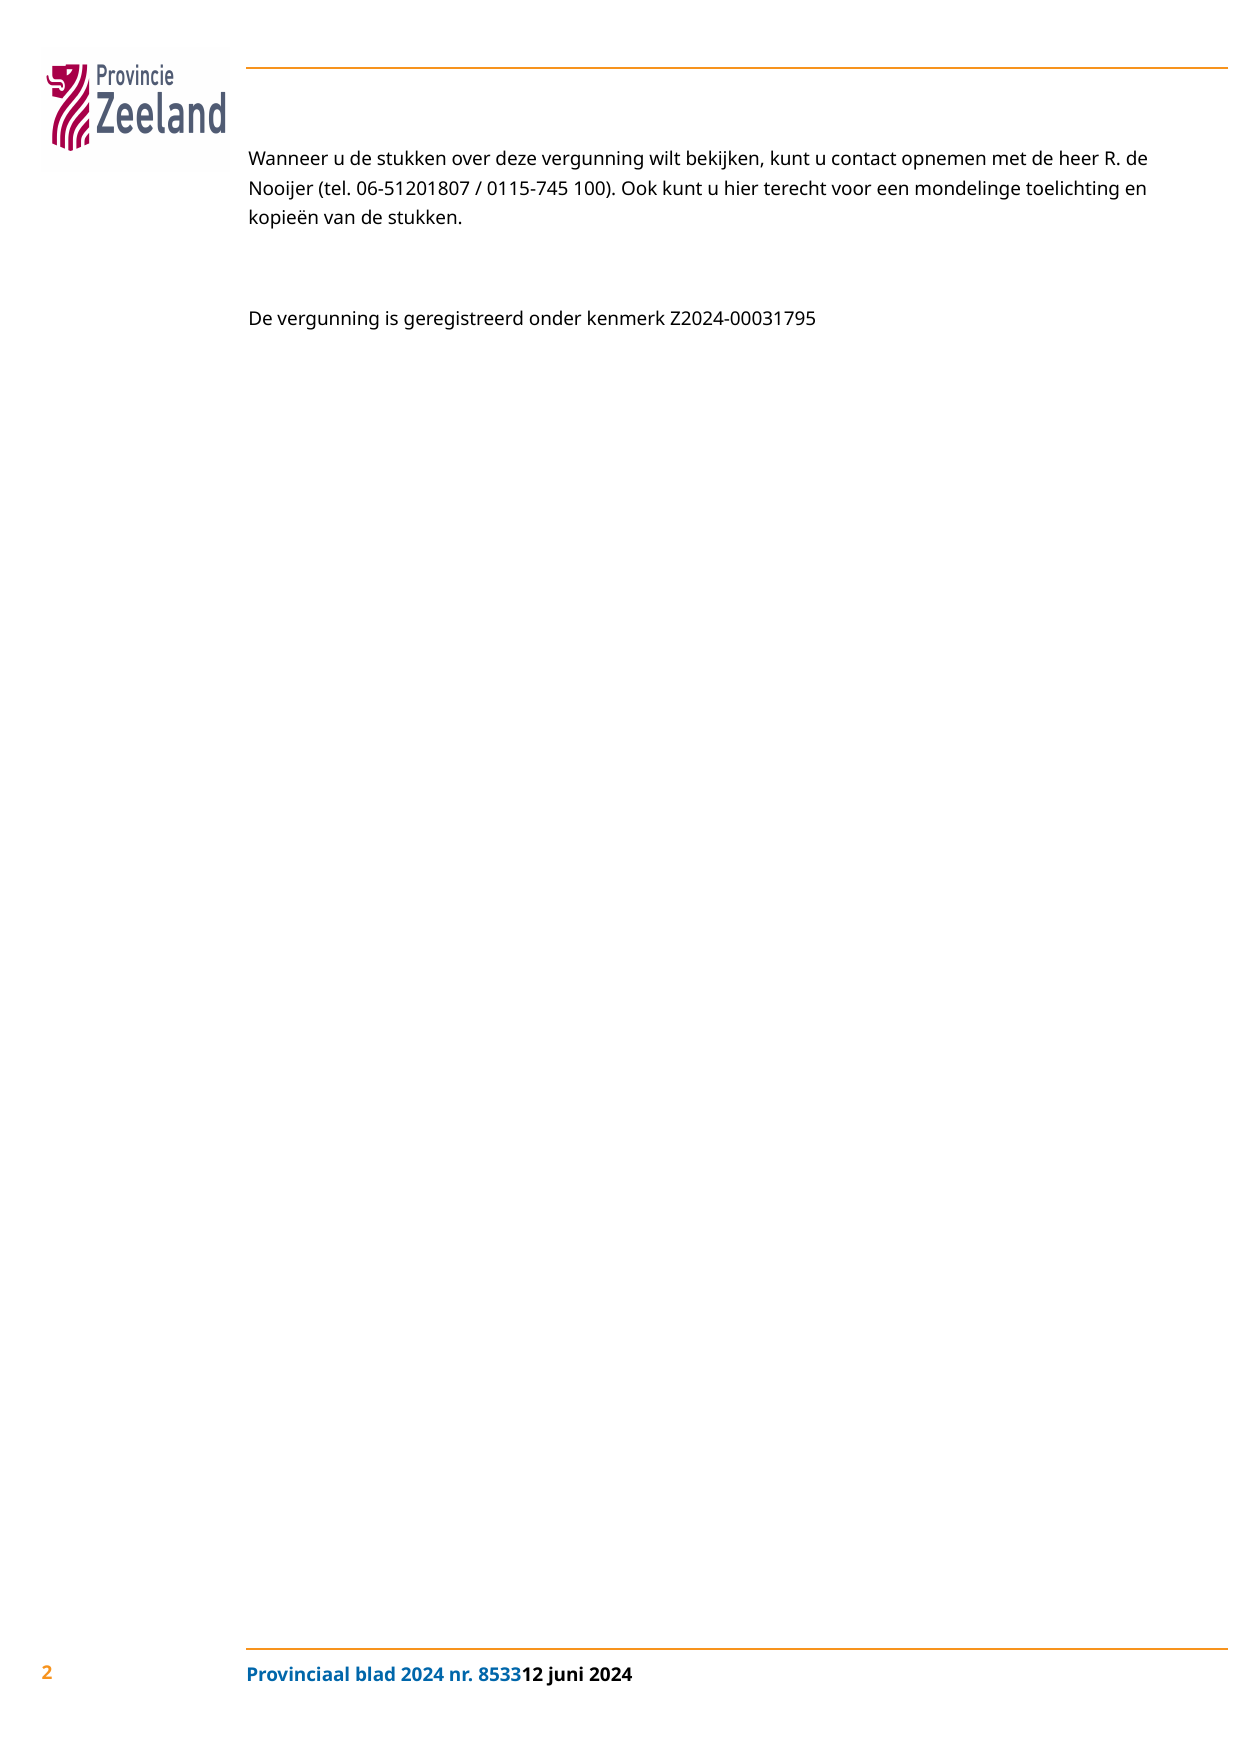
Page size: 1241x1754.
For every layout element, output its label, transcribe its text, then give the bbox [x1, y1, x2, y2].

text De vergunning is geregistreerd onder kenmerk Z2024-00031795 [248, 305, 1152, 331]
picture [41, 47, 231, 172]
text Wanneer u de stukken over deze vergunning wilt bekijken, kunt u contact opnemen met de heer R. de Nooijer (tel. 06-51201807 / 0115-745 100). Ook kunt u hier terecht voor een mondelinge toelichting en kopieën van de stukken. [248, 145, 1152, 230]
